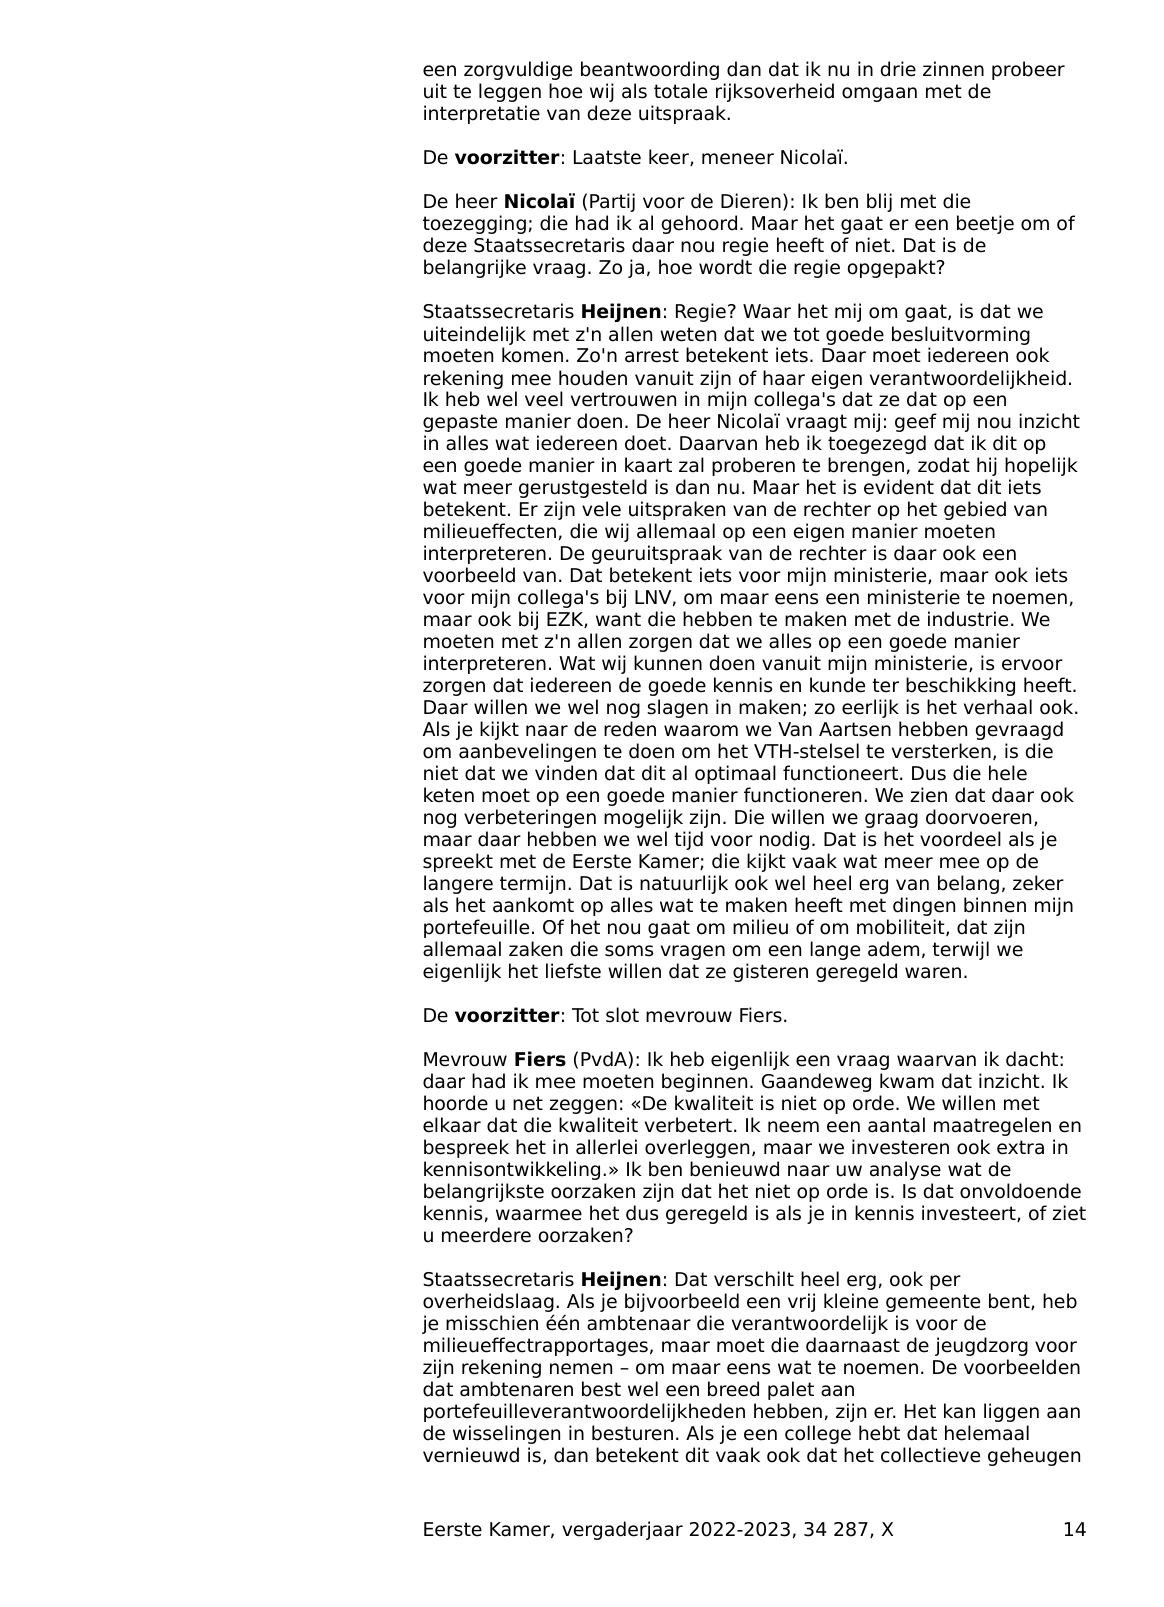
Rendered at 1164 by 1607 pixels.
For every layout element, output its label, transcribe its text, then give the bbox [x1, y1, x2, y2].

text De voorzitter: Tot slot mevrouw Fiers. [422, 1005, 1087, 1027]
text Staatssecretaris Heijnen: Regie? Waar het mij om gaat, is dat we uiteindelijk met z'n allen weten dat we tot goede besluitvorming moeten komen. Zo'n arrest betekent iets. Daar moet iedereen ook rekening mee houden vanuit zijn of haar eigen verantwoordelijkheid. Ik heb wel veel vertrouwen in mijn collega's dat ze dat op een gepaste manier doen. De heer Nicolaï vraagt mij: geef mij nou inzicht in alles wat iedereen doet. Daarvan heb ik toegezegd dat ik dit op een goede manier in kaart zal proberen te brengen, zodat hij hopelijk wat meer gerustgesteld is dan nu. Maar het is evident dat dit iets betekent. Er zijn vele uitspraken van de rechter op het gebied van milieueffecten, die wij allemaal op een eigen manier moeten interpreteren. De geuruitspraak van de rechter is daar ook een voorbeeld van. Dat betekent iets voor mijn ministerie, maar ook iets voor mijn collega's bij LNV, om maar eens een ministerie te noemen, maar ook bij EZK, want die hebben te maken met de industrie. We moeten met z'n allen zorgen dat we alles op een goede manier interpreteren. Wat wij kunnen doen vanuit mijn ministerie, is ervoor zorgen dat iedereen de goede kennis en kunde ter beschikking heeft. Daar willen we wel nog slagen in maken; zo eerlijk is het verhaal ook. Als je kijkt naar de reden waarom we Van Aartsen hebben gevraagd om aanbevelingen te doen om het VTH-stelsel te versterken, is die niet dat we vinden dat dit al optimaal functioneert. Dus die hele keten moet op een goede manier functioneren. We zien dat daar ook nog verbeteringen mogelijk zijn. Die willen we graag doorvoeren, maar daar hebben we wel tijd voor nodig. Dat is het voordeel als je spreekt met de Eerste Kamer; die kijkt vaak wat meer mee op de langere termijn. Dat is natuurlijk ook wel heel erg van belang, zeker als het aankomt op alles wat te maken heeft met dingen binnen mijn portefeuille. Of het nou gaat om milieu of om mobiliteit, dat zijn allemaal zaken die soms vragen om een lange adem, terwijl we eigenlijk het liefste willen dat ze gisteren geregeld waren. [422, 301, 1087, 983]
text De heer Nicolaï (Partij voor de Dieren): Ik ben blij met die toezegging; die had ik al gehoord. Maar het gaat er een beetje om of deze Staatssecretaris daar nou regie heeft of niet. Dat is de belangrijke vraag. Zo ja, hoe wordt die regie opgepakt? [422, 191, 1087, 279]
text een zorgvuldige beantwoording dan dat ik nu in drie zinnen probeer uit te leggen hoe wij als totale rijksoverheid omgaan met de interpretatie van deze uitspraak. [422, 59, 1087, 125]
text Staatssecretaris Heijnen: Dat verschilt heel erg, ook per overheidslaag. Als je bijvoorbeeld een vrij kleine gemeente bent, heb je misschien één ambtenaar die verantwoordelijk is voor de milieueffectrapportages, maar moet die daarnaast de jeugdzorg voor zijn rekening nemen – om maar eens wat te noemen. De voorbeelden dat ambtenaren best wel een breed palet aan portefeuilleverantwoordelijkheden hebben, zijn er. Het kan liggen aan de wisselingen in besturen. Als je een college hebt dat helemaal vernieuwd is, dan betekent dit vaak ook dat het collectieve geheugen [422, 1269, 1087, 1467]
text Mevrouw Fiers (PvdA): Ik heb eigenlijk een vraag waarvan ik dacht: daar had ik mee moeten beginnen. Gaandeweg kwam dat inzicht. Ik hoorde u net zeggen: «De kwaliteit is niet op orde. We willen met elkaar dat die kwaliteit verbetert. Ik neem een aantal maatregelen en bespreek het in allerlei overleggen, maar we investeren ook extra in kennisontwikkeling.» Ik ben benieuwd naar uw analyse wat de belangrijkste oorzaken zijn dat het niet op orde is. Is dat onvoldoende kennis, waarmee het dus geregeld is als je in kennis investeert, of ziet u meerdere oorzaken? [422, 1049, 1087, 1247]
text De voorzitter: Laatste keer, meneer Nicolaï. [422, 147, 1087, 169]
